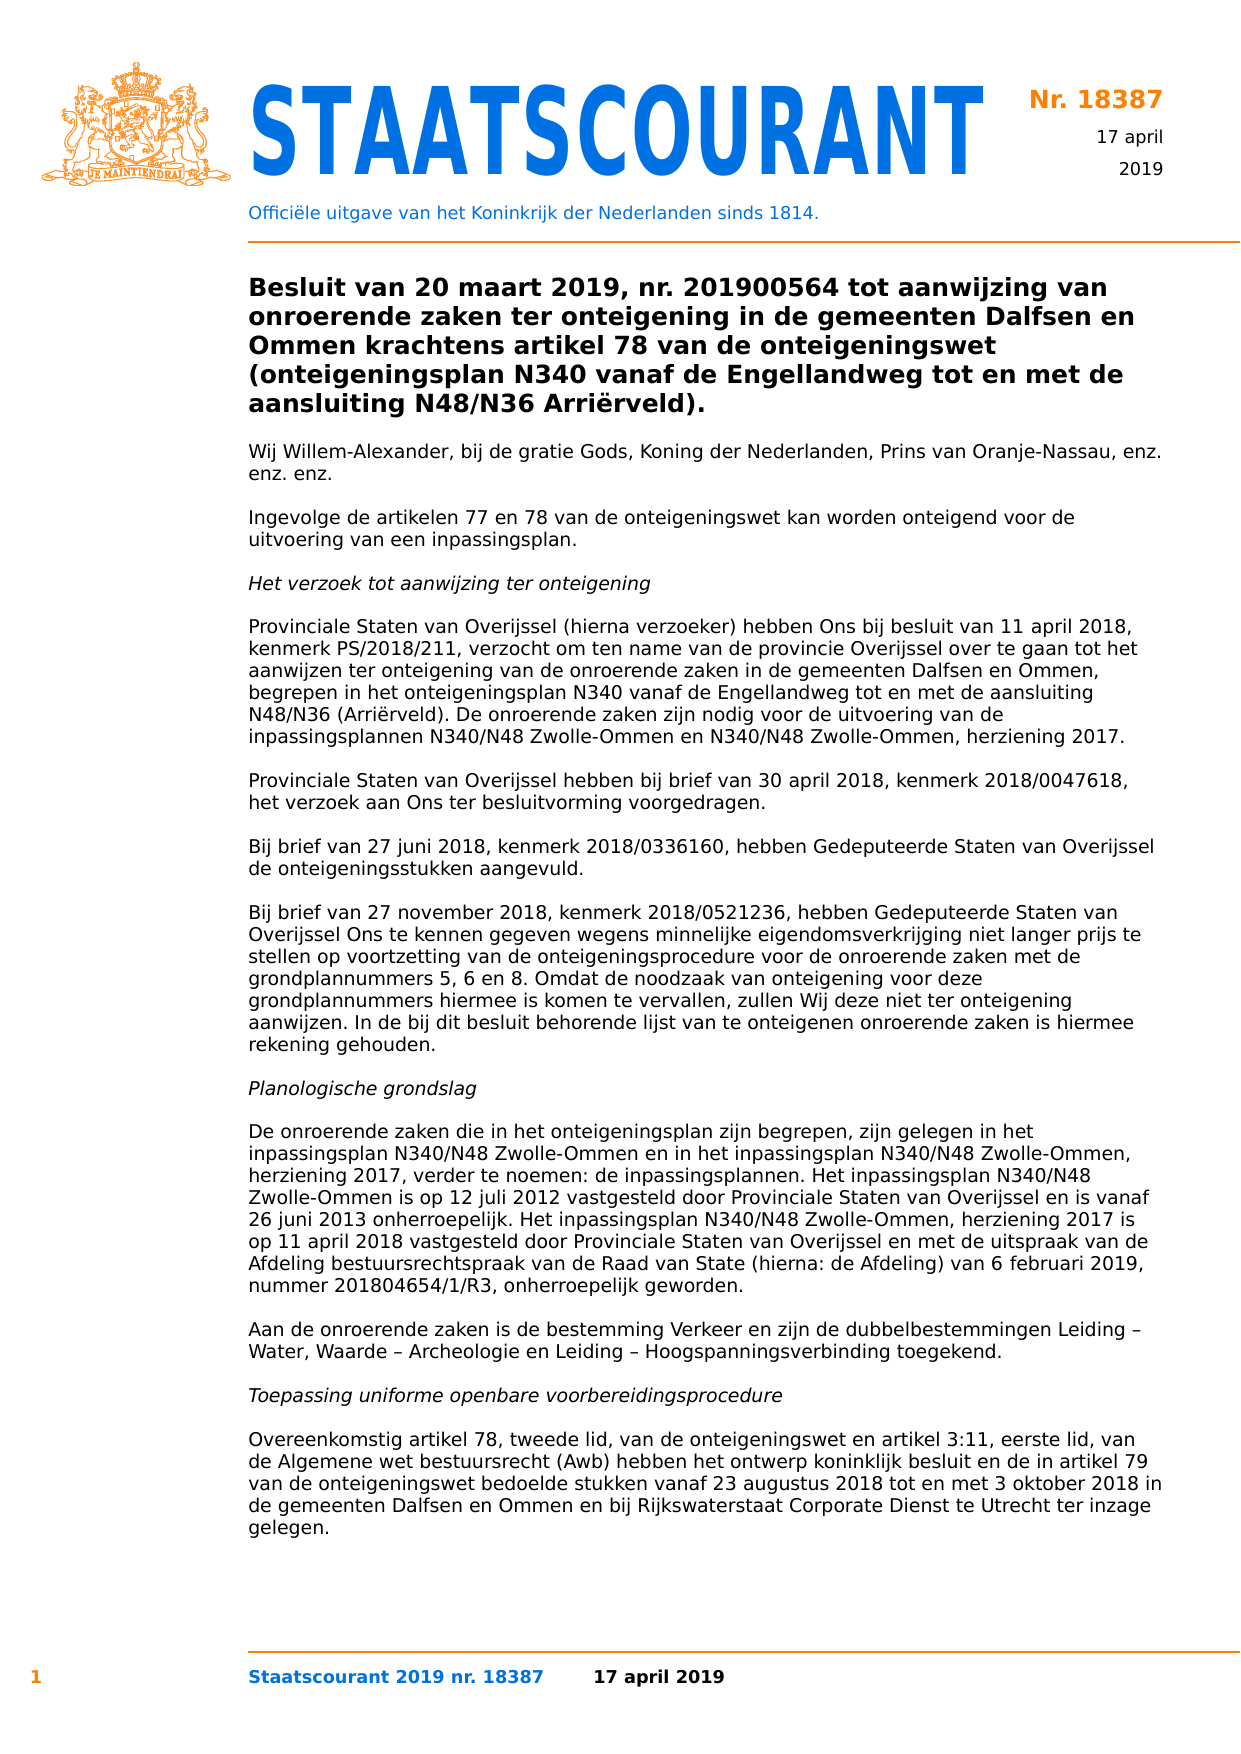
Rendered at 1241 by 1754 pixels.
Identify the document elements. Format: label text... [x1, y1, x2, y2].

text Bij brief van 27 juni 2018, kenmerk 2018/0336160, hebben Gedeputeerde Staten van Overijssel de onteigeningsstukken aangevuld. [248, 836, 1163, 880]
table_header STAATSCOURANT [248, 62, 998, 203]
text Provinciale Staten van Overijssel hebben bij brief van 30 april 2018, kenmerk 2018/0047618, het verzoek aan Ons ter besluitvorming voorgedragen. [248, 770, 1163, 814]
table_cell Officiële uitgave van het Koninkrijk der Nederlanden sinds 1814. [248, 203, 1240, 241]
subtitle Het verzoek tot aanwijzing ter onteigening [248, 572, 1163, 594]
text Wij Willem-Alexander, bij de gratie Gods, Koning der Nederlanden, Prins van Oranje-Nassau, enz. enz. enz. [248, 441, 1163, 485]
picture [41, 62, 231, 186]
subtitle Toepassing uniforme openbare voorbereidingsprocedure [248, 1385, 1163, 1407]
text De onroerende zaken die in het onteigeningsplan zijn begrepen, zijn gelegen in het inpassingsplan N340/N48 Zwolle-Ommen en in het inpassingsplan N340/N48 Zwolle-Ommen, herziening 2017, verder te noemen: de inpassingsplannen. Het inpassingsplan N340/N48 Zwolle-Ommen is op 12 juli 2012 vastgesteld door Provinciale Staten van Overijssel en is vanaf 26 juni 2013 onherroepelijk. Het inpassingsplan N340/N48 Zwolle-Ommen, herziening 2017 is op 11 april 2018 vastgesteld door Provinciale Staten van Overijssel en met de uitspraak van de Afdeling bestuursrechtspraak van de Raad van State (hierna: de Afdeling) van 6 februari 2019, nummer 201804654/1/R3, onherroepelijk geworden. [248, 1121, 1163, 1297]
text Provinciale Staten van Overijssel (hierna verzoeker) hebben Ons bij besluit van 11 april 2018, kenmerk PS/2018/211, verzocht om ten name van de provincie Overijssel over te gaan tot het aanwijzen ter onteigening van de onroerende zaken in de gemeenten Dalfsen en Ommen, begrepen in het onteigeningsplan N340 vanaf de Engellandweg tot en met de aansluiting N48/N36 (Arriërveld). De onroerende zaken zijn nodig voor de uitvoering van de inpassingsplannen N340/N48 Zwolle-Ommen en N340/N48 Zwolle-Ommen, herziening 2017. [248, 616, 1163, 748]
table_cell 17 april [998, 121, 1240, 153]
text Bij brief van 27 november 2018, kenmerk 2018/0521236, hebben Gedeputeerde Staten van Overijssel Ons te kennen gegeven wegens minnelijke eigendomsverkrijging niet langer prijs te stellen op voortzetting van de onteigeningsprocedure voor de onroerende zaken met de grondplannummers 5, 6 en 8. Omdat de noodzaak van onteigening voor deze grondplannummers hiermee is komen te vervallen, zullen Wij deze niet ter onteigening aanwijzen. In de bij dit besluit behorende lijst van te onteigenen onroerende zaken is hiermee rekening gehouden. [248, 902, 1163, 1056]
table_cell 2019 [998, 153, 1240, 203]
table_header Nr. 18387 [998, 62, 1240, 121]
subtitle Besluit van 20 maart 2019, nr. 201900564 tot aanwijzing van onroerende zaken ter onteigening in de gemeenten Dalfsen en Ommen krachtens artikel 78 van de onteigeningswet (onteigeningsplan N340 vanaf de Engellandweg tot en met de aansluiting N48/N36 Arriërveld). [248, 273, 1163, 419]
subtitle Planologische grondslag [248, 1077, 1163, 1099]
text Ingevolge de artikelen 77 en 78 van de onteigeningswet kan worden onteigend voor de uitvoering van een inpassingsplan. [248, 507, 1163, 551]
table_header [25, 62, 248, 241]
text Overeenkomstig artikel 78, tweede lid, van de onteigeningswet en artikel 3:11, eerste lid, van de Algemene wet bestuursrecht (Awb) hebben het ontwerp koninklijk besluit en de in artikel 79 van de onteigeningswet bedoelde stukken vanaf 23 augustus 2018 tot en met 3 oktober 2018 in de gemeenten Dalfsen en Ommen en bij Rijkswaterstaat Corporate Dienst te Utrecht ter inzage gelegen. [248, 1429, 1163, 1538]
text Aan de onroerende zaken is de bestemming Verkeer en zijn de dubbelbestemmingen Leiding – Water, Waarde – Archeologie en Leiding – Hoogspanningsverbinding toegekend. [248, 1319, 1163, 1363]
